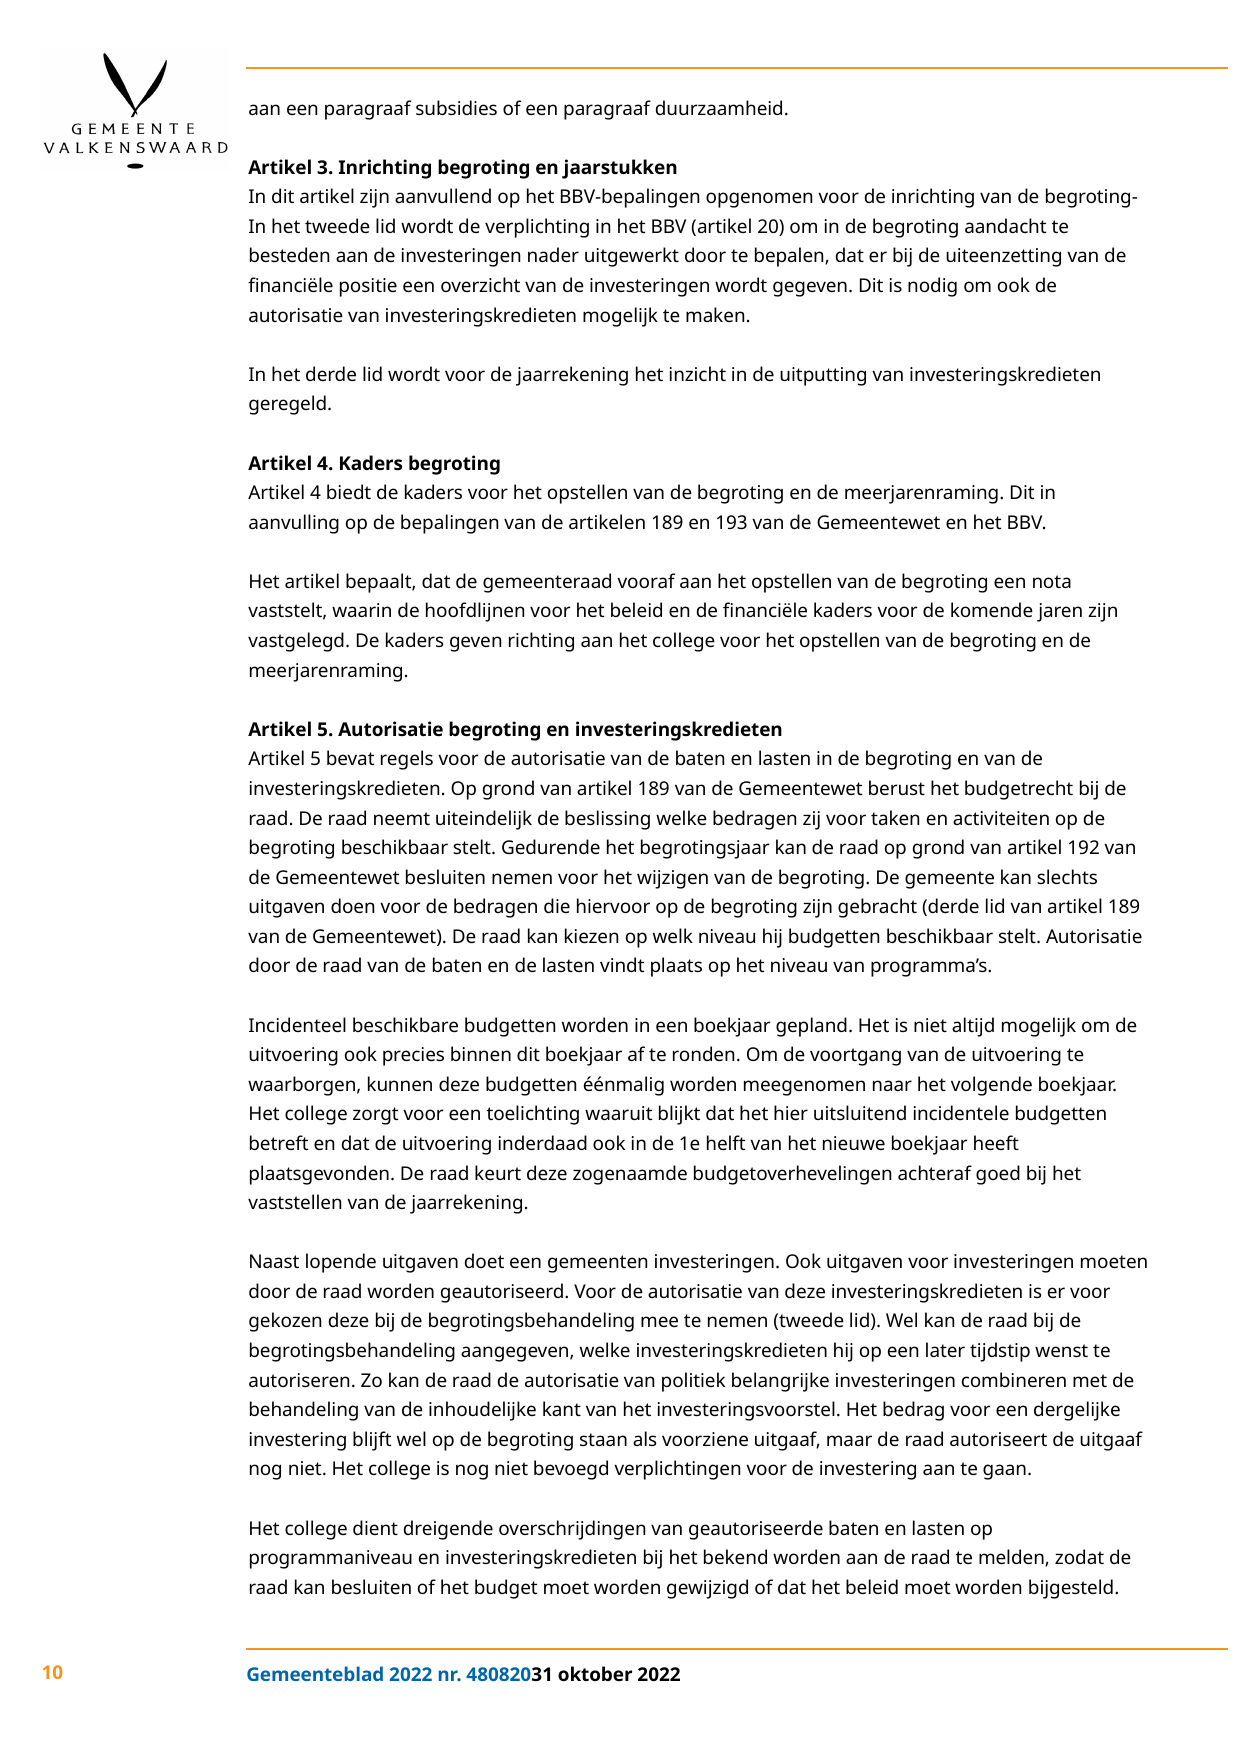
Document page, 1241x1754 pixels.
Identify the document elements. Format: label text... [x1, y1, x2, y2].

text Artikel 5. Autorisatie begroting en investeringskredieten [248, 716, 1152, 742]
text Artikel 5 bevat regels voor de autorisatie van de baten en lasten in de begroting en van de investeringskredieten. Op grond van artikel 189 van de Gemeentewet berust het budgetrecht bij de raad. De raad neemt uiteindelijk de beslissing welke bedragen zij voor taken en activiteiten op de begroting beschikbaar stelt. Gedurende het begrotingsjaar kan de raad op grond van artikel 192 van de Gemeentewet besluiten nemen voor het wijzigen van de begroting. De gemeente kan slechts uitgaven doen voor de bedragen die hiervoor op de begroting zijn gebracht (derde lid van artikel 189 van de Gemeentewet). De raad kan kiezen op welk niveau hij budgetten beschikbaar stelt. Autorisatie door de raad van de baten en de lasten vindt plaats op het niveau van programma’s. [248, 746, 1152, 978]
picture [41, 47, 231, 172]
text Artikel 3. Inrichting begroting en jaarstukken [248, 154, 1152, 180]
text In het derde lid wordt voor de jaarrekening het inzicht in de uitputting van investeringskredieten geregeld. [248, 361, 1152, 416]
text In dit artikel zijn aanvullend op het BBV-bepalingen opgenomen voor de inrichting van de begroting- In het tweede lid wordt de verplichting in het BBV (artikel 20) om in de begroting aandacht te besteden aan de investeringen nader uitgewerkt door te bepalen, dat er bij de uiteenzetting van de financiële positie een overzicht van de investeringen wordt gegeven. Dit is nodig om ook de autorisatie van investeringskredieten mogelijk te maken. [248, 183, 1152, 328]
text aan een paragraaf subsidies of een paragraaf duurzaamheid. [248, 95, 1152, 121]
text Het college dient dreigende overschrijdingen van geautoriseerde baten en lasten op programmaniveau en investeringskredieten bij het bekend worden aan de raad te melden, zodat de raad kan besluiten of het budget moet worden gewijzigd of dat het beleid moet worden bijgesteld. [248, 1515, 1152, 1600]
text Incidenteel beschikbare budgetten worden in een boekjaar gepland. Het is niet altijd mogelijk om de uitvoering ook precies binnen dit boekjaar af te ronden. Om de voortgang van de uitvoering te waarborgen, kunnen deze budgetten éénmalig worden meegenomen naar het volgende boekjaar. Het college zorgt voor een toelichting waaruit blijkt dat het hier uitsluitend incidentele budgetten betreft en dat de uitvoering inderdaad ook in de 1e helft van het nieuwe boekjaar heeft plaatsgevonden. De raad keurt deze zogenaamde budgetoverhevelingen achteraf goed bij het vaststellen van de jaarrekening. [248, 1012, 1152, 1215]
text Het artikel bepaalt, dat de gemeenteraad vooraf aan het opstellen van de begroting een nota vaststelt, waarin de hoofdlijnen voor het beleid en de financiële kaders voor de komende jaren zijn vastgelegd. De kaders geven richting aan het college voor het opstellen van de begroting en de meerjarenraming. [248, 568, 1152, 683]
text Naast lopende uitgaven doet een gemeenten investeringen. Ook uitgaven voor investeringen moeten door de raad worden geautoriseerd. Voor de autorisatie van deze investeringskredieten is er voor gekozen deze bij de begrotingsbehandeling mee te nemen (tweede lid). Wel kan de raad bij de begrotingsbehandeling aangegeven, welke investeringskredieten hij op een later tijdstip wenst te autoriseren. Zo kan de raad de autorisatie van politiek belangrijke investeringen combineren met de behandeling van de inhoudelijke kant van het investeringsvoorstel. Het bedrag voor een dergelijke investering blijft wel op de begroting staan als voorziene uitgaaf, maar de raad autoriseert de uitgaaf nog niet. Het college is nog niet bevoegd verplichtingen voor de investering aan te gaan. [248, 1248, 1152, 1481]
text Artikel 4. Kaders begroting [248, 450, 1152, 476]
text Artikel 4 biedt de kaders voor het opstellen van de begroting en de meerjarenraming. Dit in aanvulling op de bepalingen van de artikelen 189 en 193 van de Gemeentewet en het BBV. [248, 479, 1152, 535]
